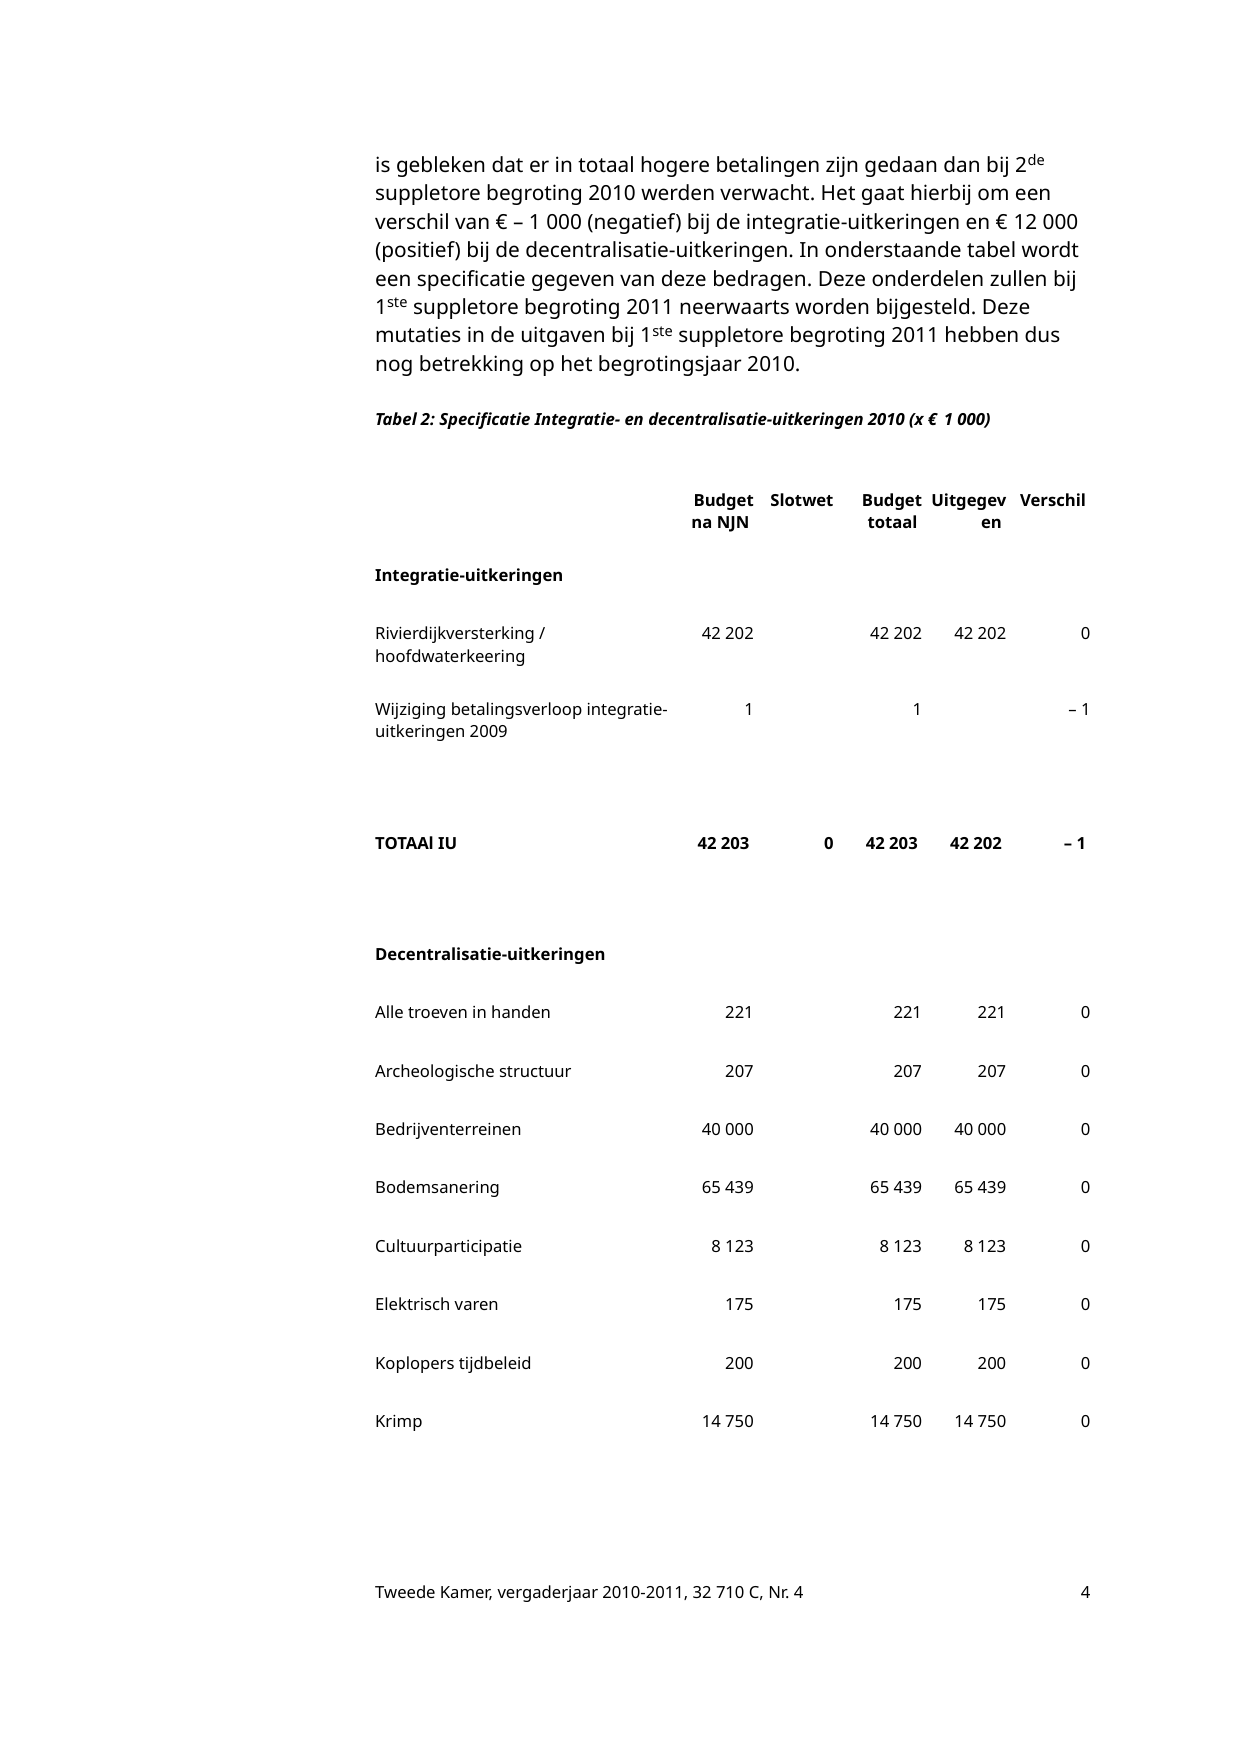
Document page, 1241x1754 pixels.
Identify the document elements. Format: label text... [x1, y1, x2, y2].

table_header [375, 488, 669, 563]
table_cell [922, 884, 1006, 942]
table_cell 14 750 [922, 1410, 1006, 1468]
table_header Verschil [1006, 488, 1090, 563]
table_cell 8 123 [922, 1235, 1006, 1293]
table_cell [838, 884, 922, 942]
table_cell – 1 [1006, 698, 1090, 773]
table_cell [754, 564, 838, 622]
table_cell [754, 943, 838, 1001]
table_cell 42 203 [838, 831, 922, 884]
table_cell 207 [838, 1059, 922, 1118]
table_cell Alle troeven in handen [375, 1001, 669, 1059]
table_cell [375, 773, 669, 831]
table_cell [1006, 884, 1090, 942]
table_cell 65 439 [922, 1176, 1006, 1234]
table_cell 42 202 [922, 622, 1006, 697]
table_cell 0 [1006, 622, 1090, 697]
table_header Budget totaal [838, 488, 922, 563]
table_cell [754, 1001, 838, 1059]
table_cell [669, 884, 753, 942]
table_cell 40 000 [922, 1118, 1006, 1176]
table_header Uitgegeven [922, 488, 1006, 563]
table_cell [754, 622, 838, 697]
table_cell [754, 1293, 838, 1351]
table_cell 207 [669, 1059, 753, 1118]
table_cell 65 439 [669, 1176, 753, 1234]
table_cell 0 [1006, 1351, 1090, 1410]
text Tabel 2: Specificatie Integratie- en decentralisatie-uitkeringen 2010 (x € 1 000) [375, 407, 1090, 430]
table_cell [754, 884, 838, 942]
table_cell 200 [669, 1351, 753, 1410]
table_cell 0 [1006, 1059, 1090, 1118]
table_cell Wijziging betalingsverloop integratie-uitkeringen 2009 [375, 698, 669, 773]
table_cell 0 [1006, 1235, 1090, 1293]
table_cell 65 439 [838, 1176, 922, 1234]
table_cell Krimp [375, 1410, 669, 1468]
table_cell 200 [922, 1351, 1006, 1410]
table_cell [754, 1059, 838, 1118]
table_cell [754, 1176, 838, 1234]
text is gebleken dat er in totaal hogere betalingen zijn gedaan dan bij 2de suppletore begroting 2010 werden verwacht. Het gaat hierbij om een verschil van € – 1 000 (negatief) bij de integratie-uitkeringen en € 12 000 (positief) bij de decentralisatie-uitkeringen. In onderstaande tabel wordt een specificatie gegeven van deze bedragen. Deze onderdelen zullen bij 1ste suppletore begroting 2011 neerwaarts worden bijgesteld. Deze mutaties in de uitgaven bij 1ste suppletore begroting 2011 hebben dus nog betrekking op het begrotingsjaar 2010. [375, 150, 1090, 377]
table_cell 175 [838, 1293, 922, 1351]
table_cell 207 [922, 1059, 1006, 1118]
table_header Budget na NJN [669, 488, 753, 563]
table_cell [375, 884, 669, 942]
table_cell Elektrisch varen [375, 1293, 669, 1351]
table_cell Archeologische structuur [375, 1059, 669, 1118]
table_cell 42 202 [838, 622, 922, 697]
table_cell [754, 1235, 838, 1293]
table_cell 0 [1006, 1001, 1090, 1059]
table_cell 42 202 [669, 622, 753, 697]
table_cell 0 [754, 831, 838, 884]
table_cell 0 [1006, 1118, 1090, 1176]
table_cell [1006, 773, 1090, 831]
table_cell 175 [922, 1293, 1006, 1351]
table_cell [922, 564, 1006, 622]
table_cell [754, 1351, 838, 1410]
table_cell [838, 564, 922, 622]
table_cell 0 [1006, 1176, 1090, 1234]
table_cell 14 750 [669, 1410, 753, 1468]
table_cell 14 750 [838, 1410, 922, 1468]
table_cell [922, 943, 1006, 1001]
table_cell 0 [1006, 1293, 1090, 1351]
table_cell [922, 698, 1006, 773]
table_cell Koplopers tijdbeleid [375, 1351, 669, 1410]
table_cell [838, 773, 922, 831]
table_cell TOTAAl IU [375, 831, 669, 884]
table_cell 8 123 [669, 1235, 753, 1293]
table_cell 8 123 [838, 1235, 922, 1293]
table_cell Bedrijventerreinen [375, 1118, 669, 1176]
table_cell Rivierdijkversterking / hoofdwaterkeering [375, 622, 669, 697]
table_header Slotwet [754, 488, 838, 563]
table_cell [1006, 564, 1090, 622]
table_cell Decentralisatie-uitkeringen [375, 943, 669, 1001]
table_cell 221 [838, 1001, 922, 1059]
table_cell 175 [669, 1293, 753, 1351]
table_cell [922, 773, 1006, 831]
table_cell [669, 773, 753, 831]
table_cell 1 [838, 698, 922, 773]
table_cell [838, 943, 922, 1001]
table_cell 40 000 [838, 1118, 922, 1176]
table_cell 200 [838, 1351, 922, 1410]
table_cell [1006, 943, 1090, 1001]
table_cell 0 [1006, 1410, 1090, 1468]
table_cell [754, 698, 838, 773]
table_cell Integratie-uitkeringen [375, 564, 669, 622]
table_cell 42 203 [669, 831, 753, 884]
table_cell 221 [669, 1001, 753, 1059]
table_cell 42 202 [922, 831, 1006, 884]
table_cell 1 [669, 698, 753, 773]
table_cell Bodemsanering [375, 1176, 669, 1234]
table_cell – 1 [1006, 831, 1090, 884]
table_cell [754, 773, 838, 831]
table_cell [669, 564, 753, 622]
table_cell [754, 1118, 838, 1176]
table_cell Cultuurparticipatie [375, 1235, 669, 1293]
table_cell 221 [922, 1001, 1006, 1059]
table_cell 40 000 [669, 1118, 753, 1176]
table_cell [669, 943, 753, 1001]
table_cell [754, 1410, 838, 1468]
